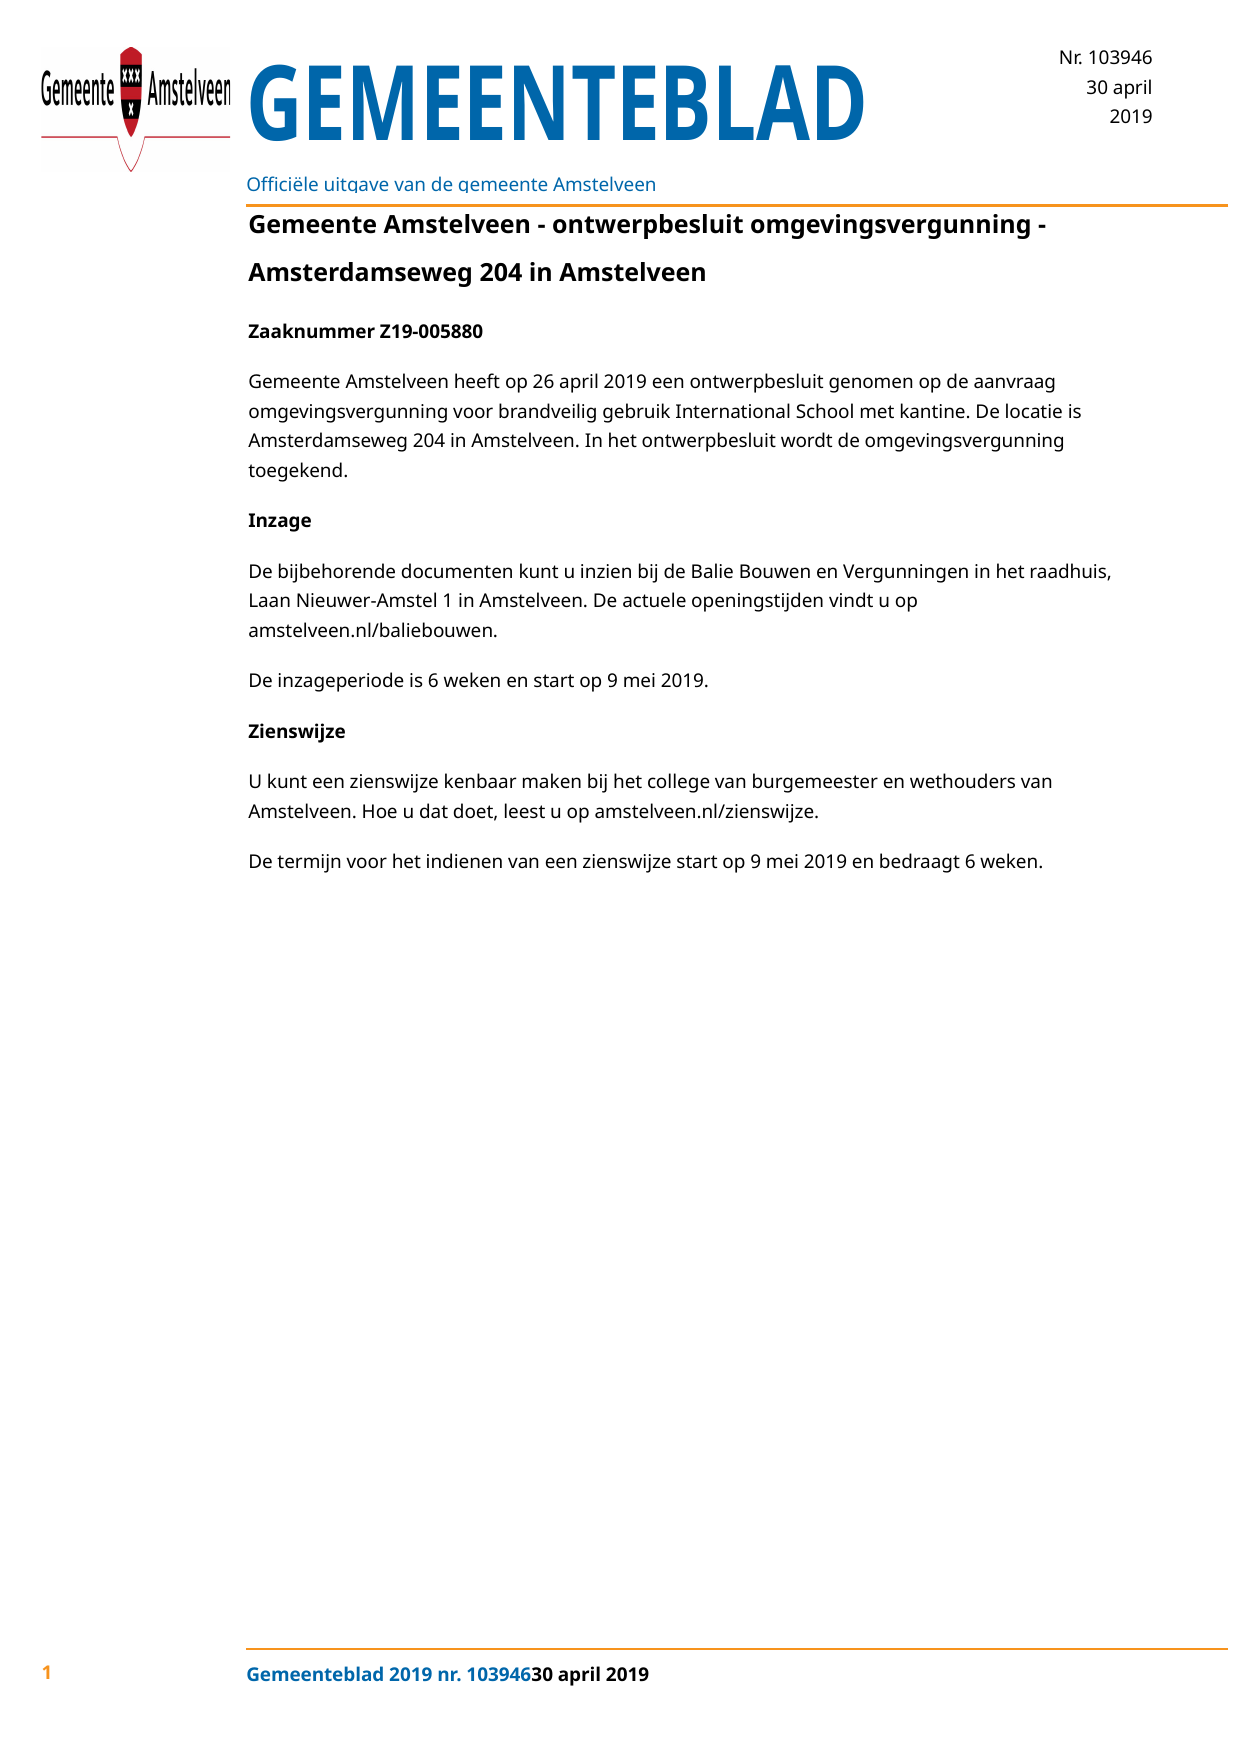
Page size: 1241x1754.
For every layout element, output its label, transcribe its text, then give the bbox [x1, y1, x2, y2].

text U kunt een zienswijze kenbaar maken bij het college van burgemeester en wethouders van Amstelveen. Hoe u dat doet, leest u op amstelveen.nl/zienswijze. [248, 768, 1152, 824]
text Zienswijze [248, 718, 1152, 744]
text De termijn voor het indienen van een zienswijze start op 9 mei 2019 en bedraagt 6 weken. [248, 848, 1152, 874]
text Inzage [248, 507, 1152, 533]
text De bijbehorende documenten kunt u inzien bij de Balie Bouwen en Vergunningen in het raadhuis, Laan Nieuwer-Amstel 1 in Amstelveen. De actuele openingstijden vindt u op amstelveen.nl/baliebouwen. [248, 558, 1152, 643]
picture [41, 47, 231, 172]
text Zaaknummer Z19-005880 [248, 318, 1152, 344]
text Gemeente Amstelveen - ontwerpbesluit omgevingsvergunning - Amsterdamseweg 204 in Amstelveen [248, 207, 1152, 288]
text Gemeente Amstelveen heeft op 26 april 2019 een ontwerpbesluit genomen op de aanvraag omgevingsvergunning voor brandveilig gebruik International School met kantine. De locatie is Amsterdamseweg 204 in Amstelveen. In het ontwerpbesluit wordt de omgevingsvergunning toegekend. [248, 368, 1152, 483]
text De inzageperiode is 6 weken en start op 9 mei 2019. [248, 667, 1152, 693]
